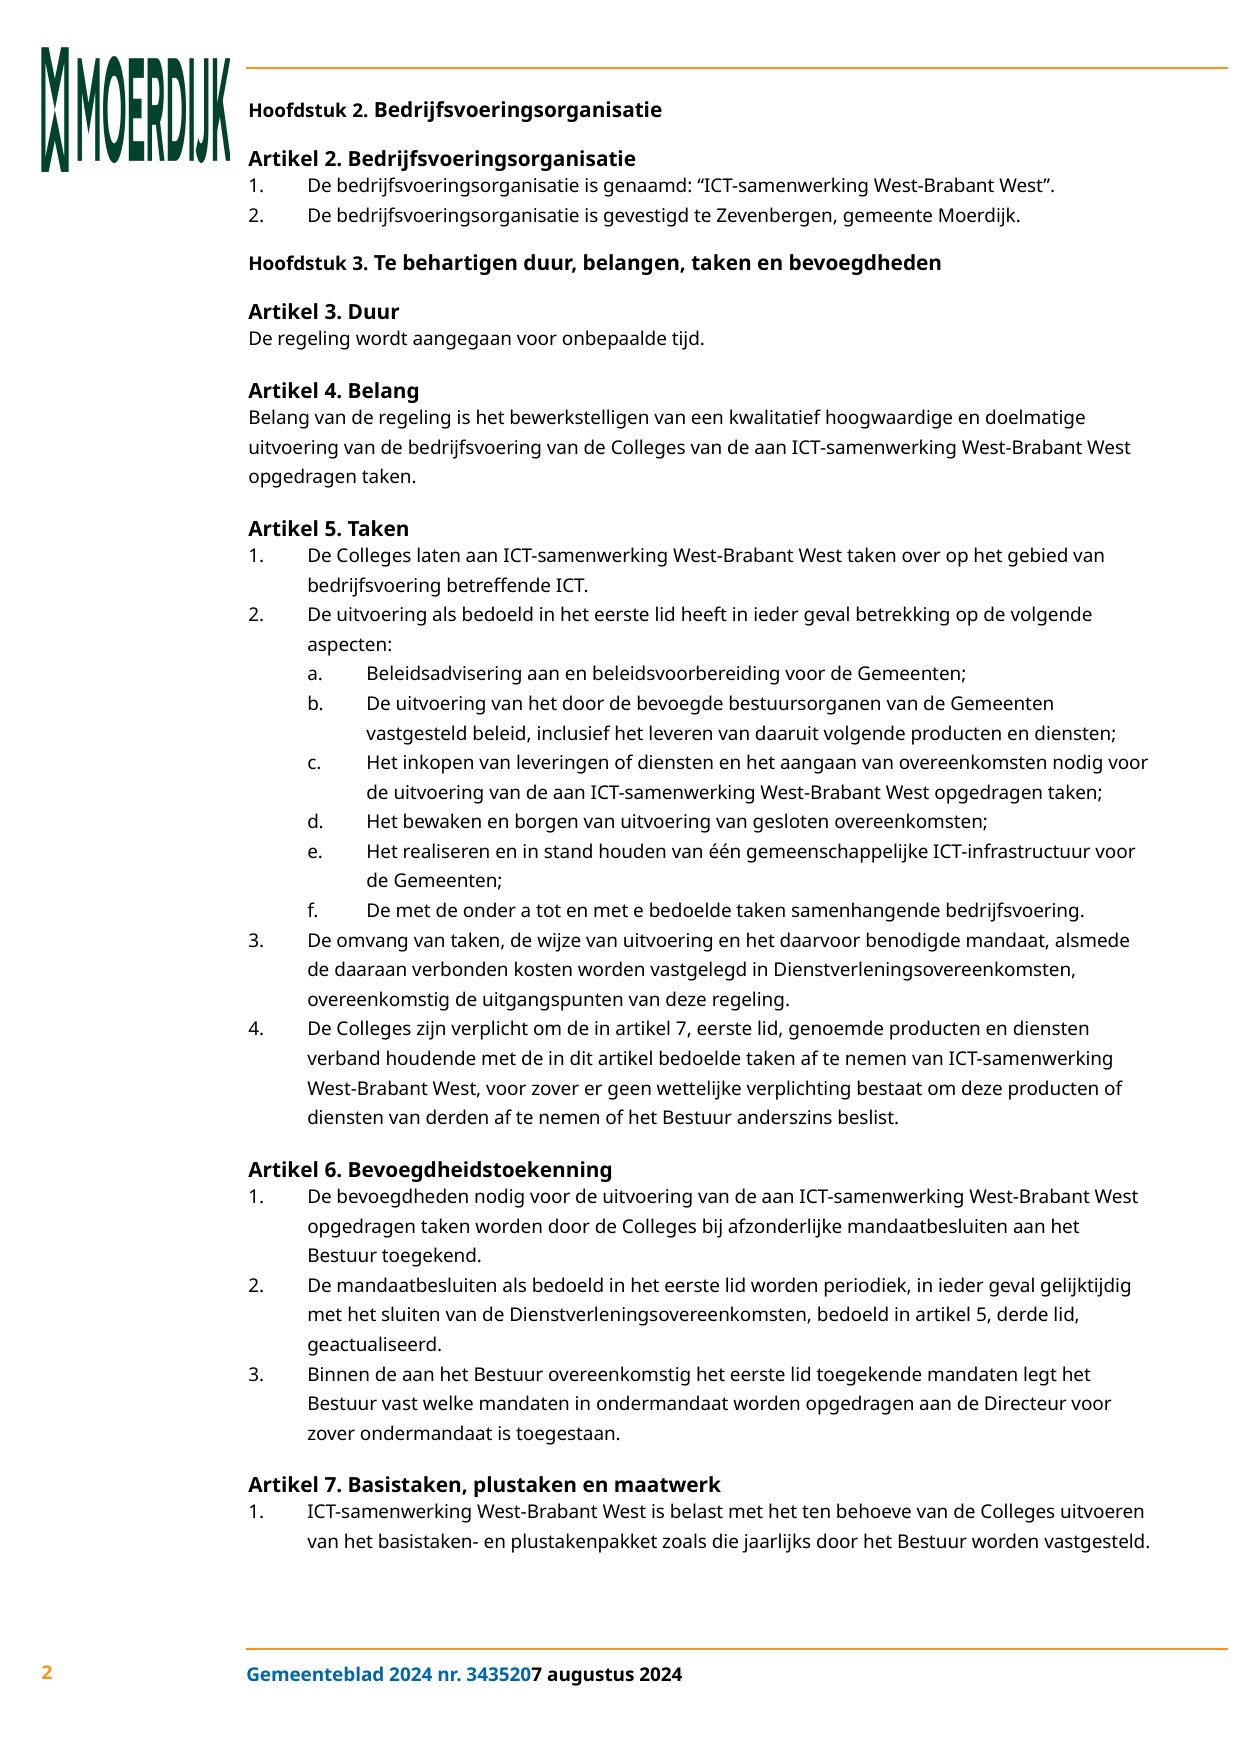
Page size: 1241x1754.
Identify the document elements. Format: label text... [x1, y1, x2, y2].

text Artikel 5. Taken [248, 514, 1152, 542]
list De Colleges zijn verplicht om de in artikel 7, eerste lid, genoemde producten en diensten verband houdende met de in dit artikel bedoelde taken af te nemen van ICT-samenwerking West-Brabant West, voor zover er geen wettelijke verplichting bestaat om deze producten of diensten van derden af te nemen of het Bestuur anderszins beslist. [248, 1016, 1152, 1130]
text Artikel 2. Bedrijfsvoeringsorganisatie [248, 144, 1152, 172]
list De bevoegdheden nodig voor de uitvoering van de aan ICT-samenwerking West-Brabant West opgedragen taken worden door de Colleges bij afzonderlijke mandaatbesluiten aan het Bestuur toegekend. [248, 1183, 1152, 1268]
text Artikel 7. Basistaken, plustaken en maatwerk [248, 1470, 1152, 1499]
list Binnen de aan het Bestuur overeenkomstig het eerste lid toegekende mandaten legt het Bestuur vast welke mandaten in ondermandaat worden opgedragen aan de Directeur voor zover ondermandaat is toegestaan. [248, 1361, 1152, 1446]
list Het realiseren en in stand houden van één gemeenschappelijke ICT-infrastructuur voor de Gemeenten; [307, 838, 1152, 893]
text Artikel 3. Duur [248, 297, 1152, 325]
text Hoofdstuk 2. Bedrijfsvoeringsorganisatie [248, 95, 1152, 123]
text Artikel 4. Belang [248, 376, 1152, 404]
list De Colleges laten aan ICT-samenwerking West-Brabant West taken over op het gebied van bedrijfsvoering betreffende ICT. [248, 542, 1152, 598]
list De omvang van taken, de wijze van uitvoering en het daarvoor benodigde mandaat, alsmede de daaraan verbonden kosten worden vastgelegd in Dienstverleningsovereenkomsten, overeenkomstig de uitgangspunten van deze regeling. [248, 927, 1152, 1012]
text De regeling wordt aangegaan voor onbepaalde tijd. [248, 325, 1152, 351]
list De met de onder a tot en met e bedoelde taken samenhangende bedrijfsvoering. [307, 897, 1152, 923]
text Belang van de regeling is het bewerkstelligen van een kwalitatief hoogwaardige en doelmatige uitvoering van de bedrijfsvoering van de Colleges van de aan ICT-samenwerking West-Brabant West opgedragen taken. [248, 404, 1152, 489]
text Artikel 6. Bevoegdheidstoekenning [248, 1155, 1152, 1183]
list ICT-samenwerking West-Brabant West is belast met het ten behoeve van de Colleges uitvoeren van het basistaken- en plustakenpakket zoals die jaarlijks door het Bestuur worden vastgesteld. [248, 1499, 1152, 1554]
text Hoofdstuk 3. Te behartigen duur, belangen, taken en bevoegdheden [248, 248, 1152, 276]
list De uitvoering als bedoeld in het eerste lid heeft in ieder geval betrekking op de volgende aspecten: [248, 601, 1152, 657]
list De mandaatbesluiten als bedoeld in het eerste lid worden periodiek, in ieder geval gelijktijdig met het sluiten van de Dienstverleningsovereenkomsten, bedoeld in artikel 5, derde lid, geactualiseerd. [248, 1272, 1152, 1357]
list Het inkopen van leveringen of diensten en het aangaan van overeenkomsten nodig voor de uitvoering van de aan ICT-samenwerking West-Brabant West opgedragen taken; [307, 749, 1152, 805]
list Het bewaken en borgen van uitvoering van gesloten overeenkomsten; [307, 808, 1152, 834]
list Beleidsadvisering aan en beleidsvoorbereiding voor de Gemeenten; [307, 661, 1152, 686]
list De bedrijfsvoeringsorganisatie is gevestigd te Zevenbergen, gemeente Moerdijk. [248, 202, 1152, 228]
picture [41, 47, 231, 172]
list De uitvoering van het door de bevoegde bestuursorganen van de Gemeenten vastgesteld beleid, inclusief het leveren van daaruit volgende producten en diensten; [307, 690, 1152, 746]
list De bedrijfsvoeringsorganisatie is genaamd: “ICT-samenwerking West-Brabant West”. [248, 172, 1152, 198]
